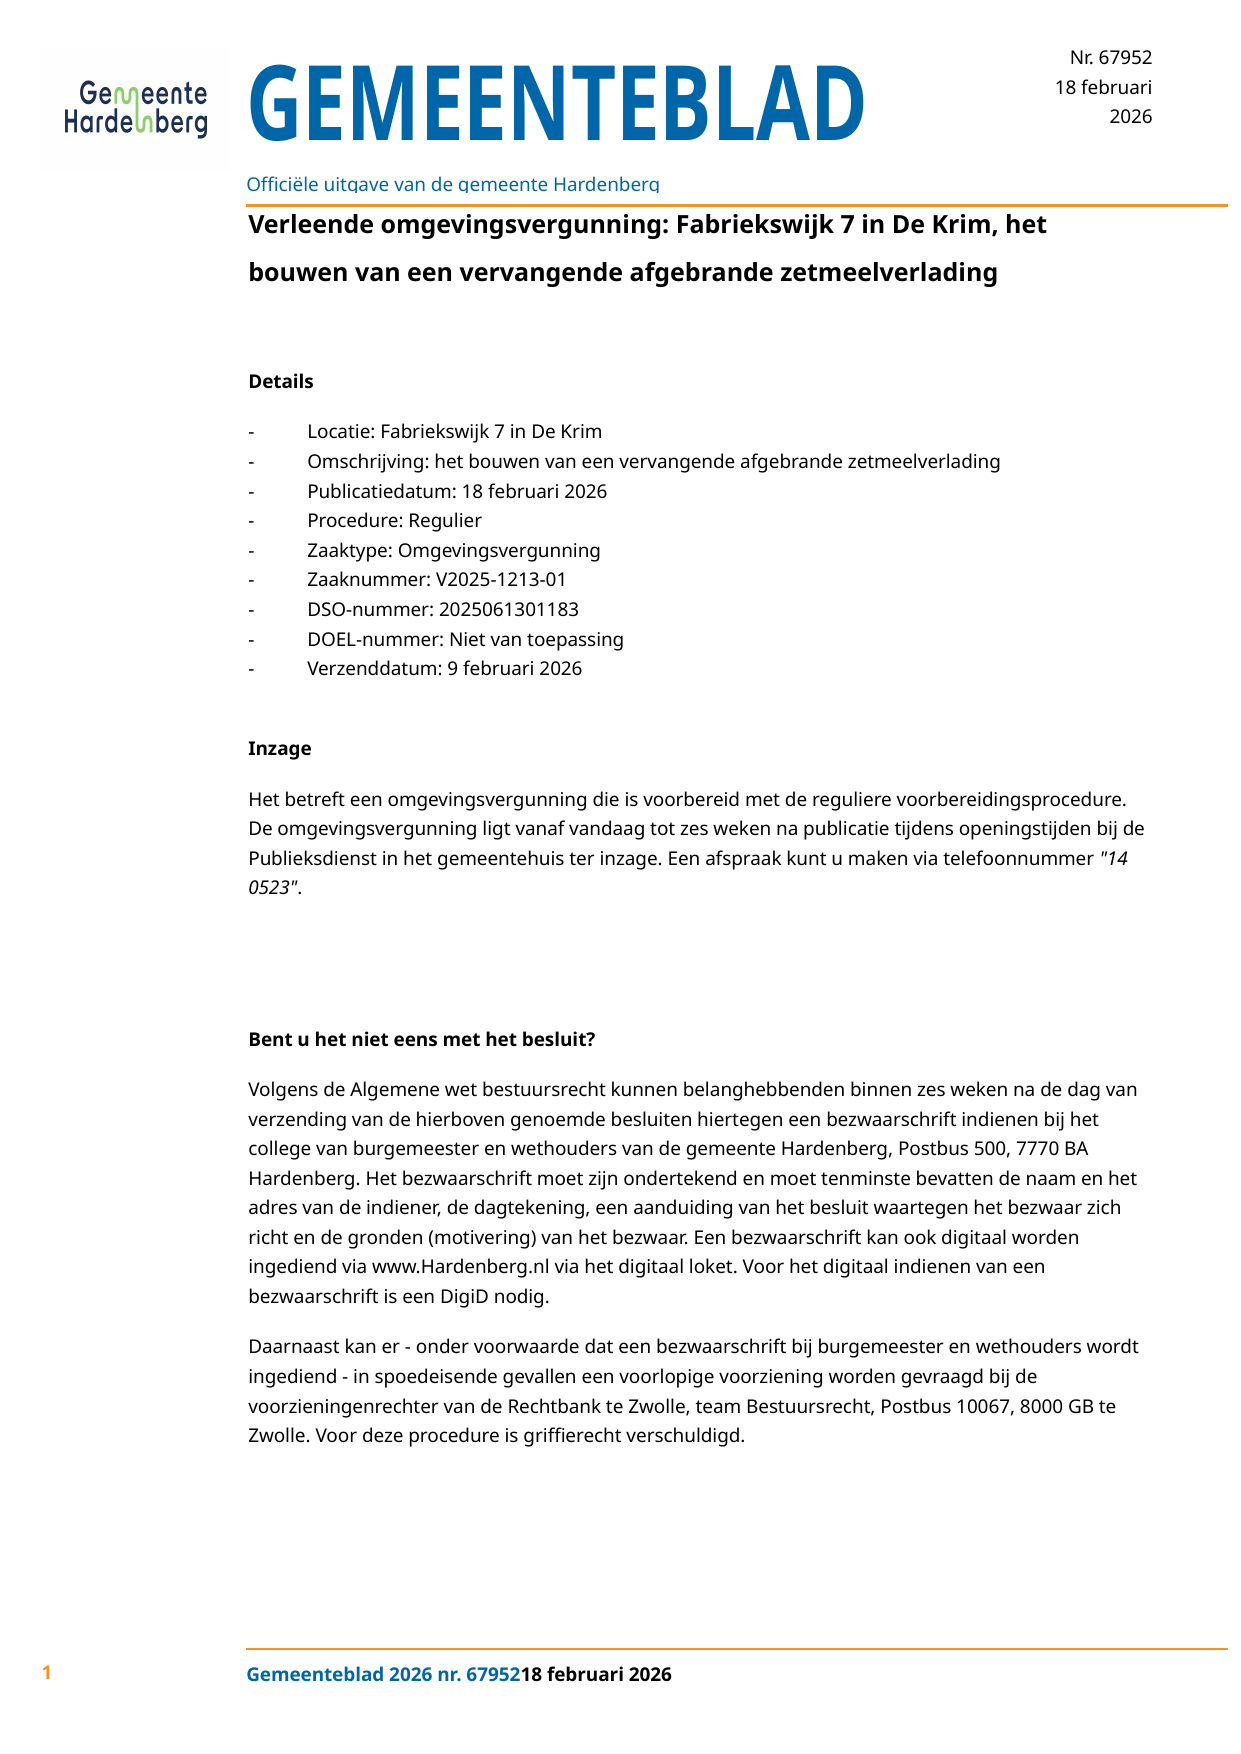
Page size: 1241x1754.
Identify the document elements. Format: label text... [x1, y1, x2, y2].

picture [41, 47, 231, 172]
list Verzenddatum: 9 februari 2026 [248, 655, 1152, 681]
text Details [248, 368, 1152, 394]
text Het betreft een omgevingsvergunning die is voorbereid met de reguliere voorbereidingsprocedure. De omgevingsvergunning ligt vanaf vandaag tot zes weken na publicatie tijdens openingstijden bij de Publieksdienst in het gemeentehuis ter inzage. Een afspraak kunt u maken via telefoonnummer "14 0523". [248, 786, 1152, 900]
text Inzage [248, 735, 1152, 761]
list Procedure: Regulier [248, 507, 1152, 533]
list Zaaktype: Omgevingsvergunning [248, 537, 1152, 563]
text Volgens de Algemene wet bestuursrecht kunnen belanghebbenden binnen zes weken na de dag van verzending van de hierboven genoemde besluiten hiertegen een bezwaarschrift indienen bij het college van burgemeester en wethouders van de gemeente Hardenberg, Postbus 500, 7770 BA Hardenberg. Het bezwaarschrift moet zijn ondertekend en moet tenminste bevatten de naam en het adres van de indiener, de dagtekening, een aanduiding van het besluit waartegen het bezwaar zich richt en de gronden (motivering) van het bezwaar. Een bezwaarschrift kan ook digitaal worden ingediend via www.Hardenberg.nl via het digitaal loket. Voor het digitaal indienen van een bezwaarschrift is een DigiD nodig. [248, 1076, 1152, 1309]
text Daarnaast kan er - onder voorwaarde dat een bezwaarschrift bij burgemeester en wethouders wordt ingediend - in spoedeisende gevallen een voorlopige voorziening worden gevraagd bij de voorzieningenrechter van de Rechtbank te Zwolle, team Bestuursrecht, Postbus 10067, 8000 GB te Zwolle. Voor deze procedure is griffierecht verschuldigd. [248, 1334, 1152, 1448]
text Bent u het niet eens met het besluit? [248, 1026, 1152, 1052]
text Verleende omgevingsvergunning: Fabriekswijk 7 in De Krim, het bouwen van een vervangende afgebrande zetmeelverlading [248, 207, 1152, 288]
list Publicatiedatum: 18 februari 2026 [248, 478, 1152, 504]
list DSO-nummer: 2025061301183 [248, 596, 1152, 622]
list Locatie: Fabriekswijk 7 in De Krim [248, 419, 1152, 444]
list Omschrijving: het bouwen van een vervangende afgebrande zetmeelverlading [248, 448, 1152, 474]
list DOEL-nummer: Niet van toepassing [248, 626, 1152, 652]
list Zaaknummer: V2025-1213-01 [248, 567, 1152, 592]
